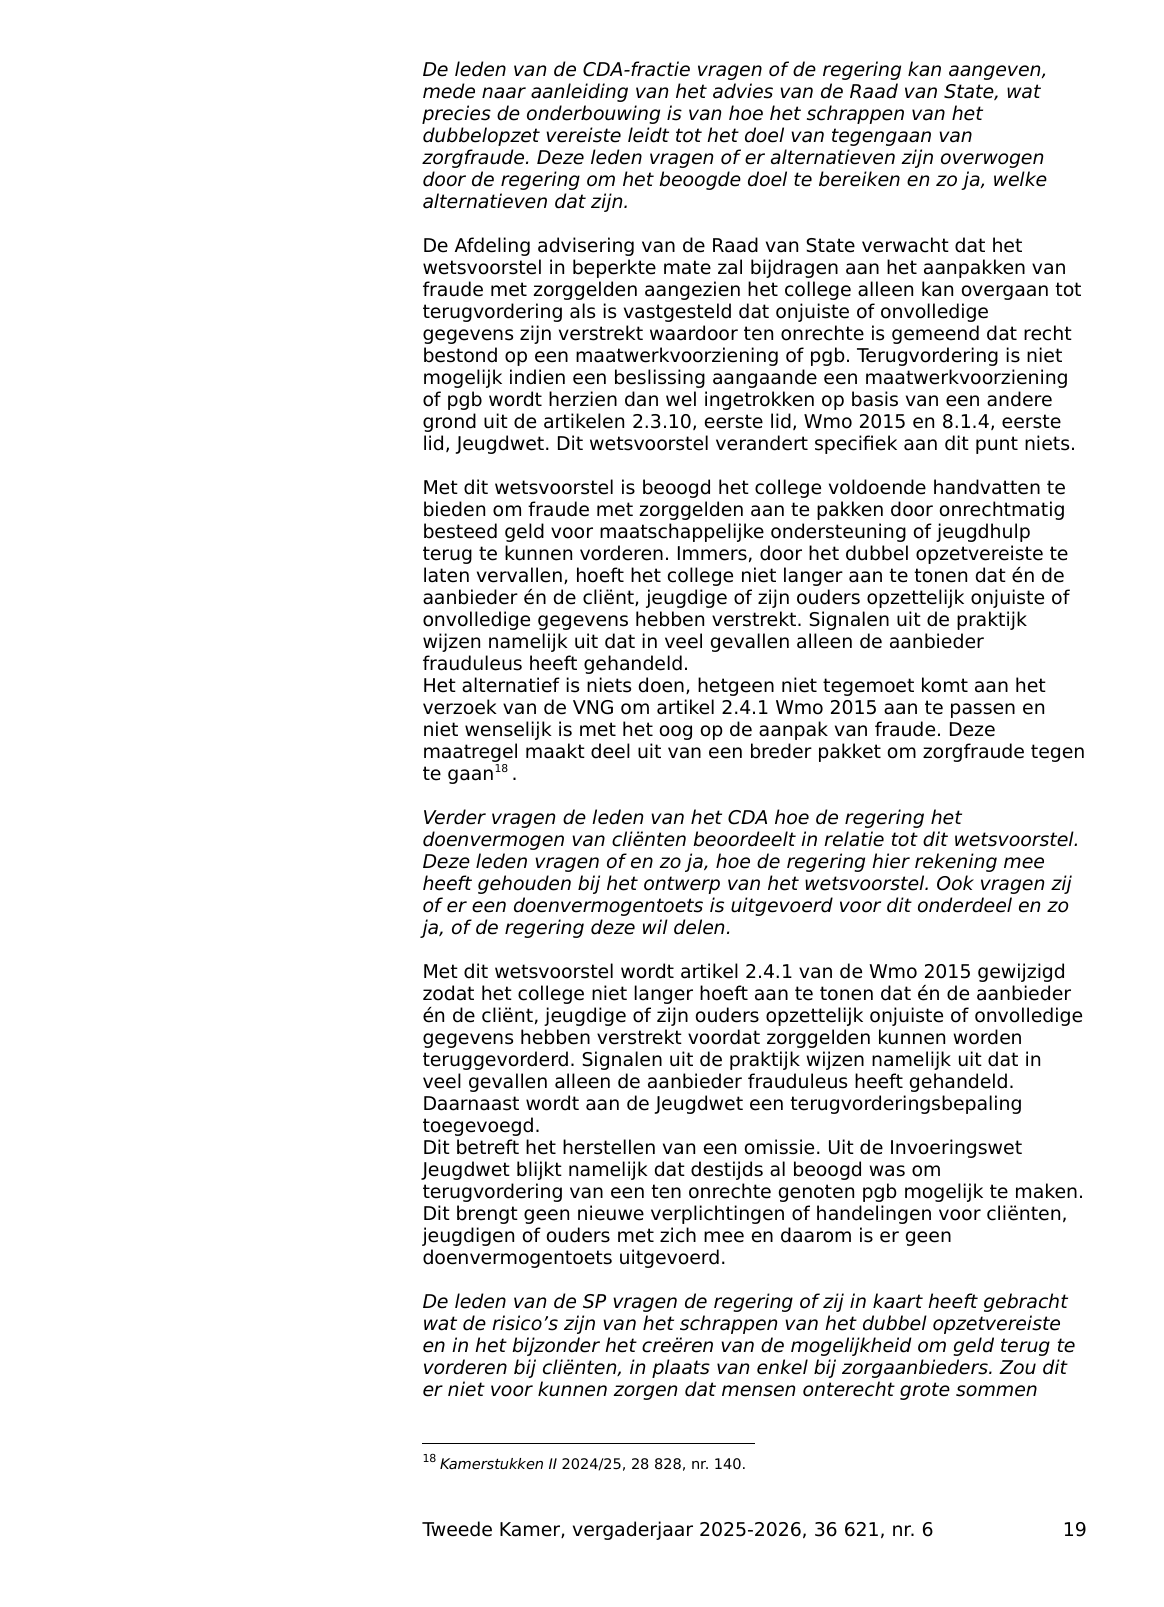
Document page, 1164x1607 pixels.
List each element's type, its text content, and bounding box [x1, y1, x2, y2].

text Het alternatief is niets doen, hetgeen niet tegemoet komt aan het verzoek van de VNG om artikel 2.4.1 Wmo 2015 aan te passen en niet wenselijk is met het oog op de aanpak van fraude. Deze maatregel maakt deel uit van een breder pakket om zorgfraude tegen te gaan. [422, 675, 1087, 785]
text Dit betreft het herstellen van een omissie. Uit de Invoeringswet Jeugdwet blijkt namelijk dat destijds al beoogd was om terugvordering van een ten onrechte genoten pgb mogelijk te maken. Dit brengt geen nieuwe verplichtingen of handelingen voor cliënten, jeugdigen of ouders met zich mee en daarom is er geen doenvermogentoets uitgevoerd. [422, 1137, 1087, 1269]
text Met dit wetsvoorstel wordt artikel 2.4.1 van de Wmo 2015 gewijzigd zodat het college niet langer hoeft aan te tonen dat én de aanbieder én de cliënt, jeugdige of zijn ouders opzettelijk onjuiste of onvolledige gegevens hebben verstrekt voordat zorggelden kunnen worden teruggevorderd. Signalen uit de praktijk wijzen namelijk uit dat in veel gevallen alleen de aanbieder frauduleus heeft gehandeld. Daarnaast wordt aan de Jeugdwet een terugvorderingsbepaling toegevoegd. [422, 961, 1087, 1137]
text De Afdeling advisering van de Raad van State verwacht dat het wetsvoorstel in beperkte mate zal bijdragen aan het aanpakken van fraude met zorggelden aangezien het college alleen kan overgaan tot terugvordering als is vastgesteld dat onjuiste of onvolledige gegevens zijn verstrekt waardoor ten onrechte is gemeend dat recht bestond op een maatwerkvoorziening of pgb. Terugvordering is niet mogelijk indien een beslissing aangaande een maatwerkvoorziening of pgb wordt herzien dan wel ingetrokken op basis van een andere grond uit de artikelen 2.3.10, eerste lid, Wmo 2015 en 8.1.4, eerste lid, Jeugdwet. Dit wetsvoorstel verandert specifiek aan dit punt niets. [422, 235, 1087, 455]
text Verder vragen de leden van het CDA hoe de regering het doenvermogen van cliënten beoordeelt in relatie tot dit wetsvoorstel. Deze leden vragen of en zo ja, hoe de regering hier rekening mee heeft gehouden bij het ontwerp van het wetsvoorstel. Ook vragen zij of er een doenvermogentoets is uitgevoerd voor dit onderdeel en zo ja, of de regering deze wil delen. [422, 807, 1087, 939]
text Met dit wetsvoorstel is beoogd het college voldoende handvatten te bieden om fraude met zorggelden aan te pakken door onrechtmatig besteed geld voor maatschappelijke ondersteuning of jeugdhulp terug te kunnen vorderen. Immers, door het dubbel opzetvereiste te laten vervallen, hoeft het college niet langer aan te tonen dat én de aanbieder én de cliënt, jeugdige of zijn ouders opzettelijk onjuiste of onvolledige gegevens hebben verstrekt. Signalen uit de praktijk wijzen namelijk uit dat in veel gevallen alleen de aanbieder frauduleus heeft gehandeld. [422, 477, 1087, 675]
text Kamerstukken II 2024/25, 28 828, nr. 140. [422, 1452, 1087, 1474]
text De leden van de SP vragen de regering of zij in kaart heeft gebracht wat de risico’s zijn van het schrappen van het dubbel opzetvereiste en in het bijzonder het creëren van de mogelijkheid om geld terug te vorderen bij cliënten, in plaats van enkel bij zorgaanbieders. Zou dit er niet voor kunnen zorgen dat mensen onterecht grote sommen [422, 1291, 1087, 1401]
text De leden van de CDA-fractie vragen of de regering kan aangeven, mede naar aanleiding van het advies van de Raad van State, wat precies de onderbouwing is van hoe het schrappen van het dubbelopzet vereiste leidt tot het doel van tegengaan van zorgfraude. Deze leden vragen of er alternatieven zijn overwogen door de regering om het beoogde doel te bereiken en zo ja, welke alternatieven dat zijn. [422, 59, 1087, 213]
